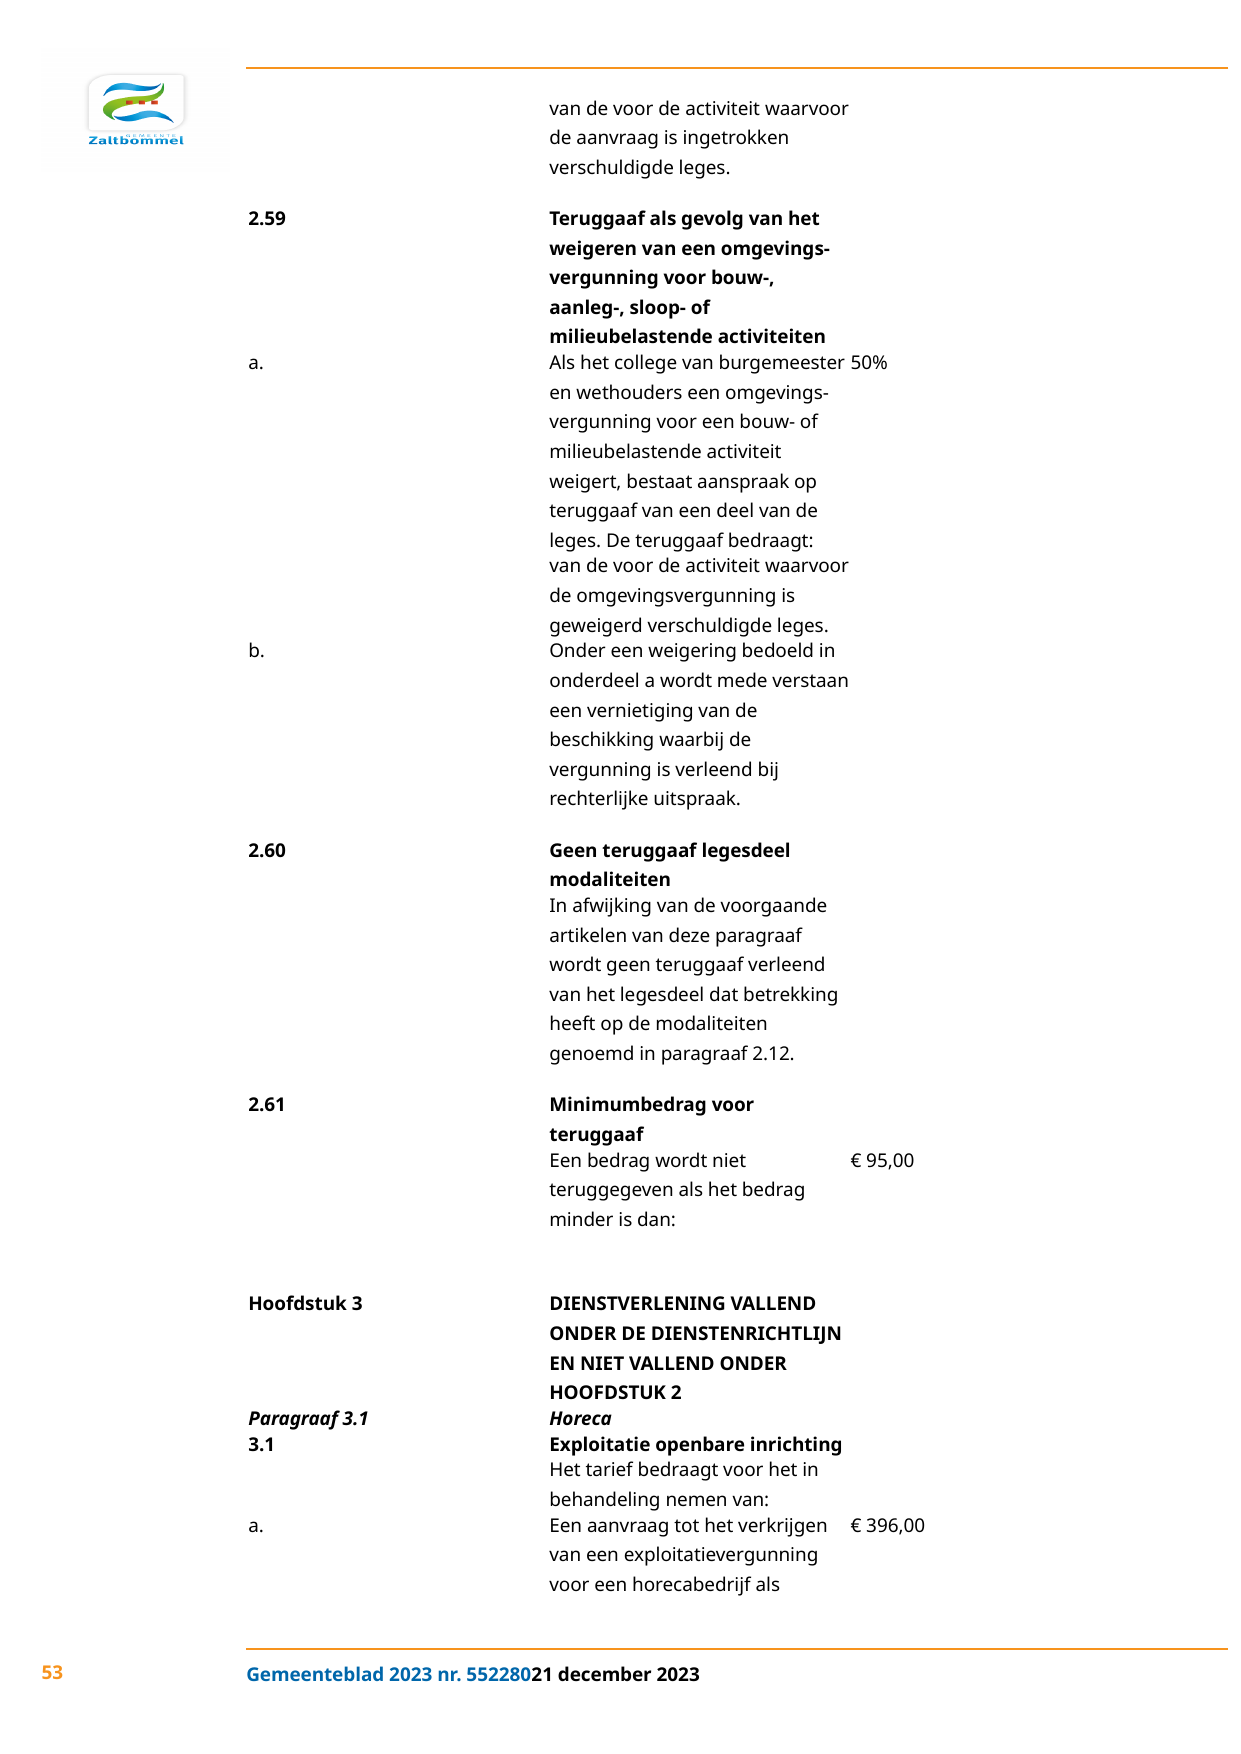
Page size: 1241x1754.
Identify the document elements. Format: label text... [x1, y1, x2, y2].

table_cell a. [248, 1512, 549, 1597]
table_cell b. [248, 638, 549, 811]
table_cell Teruggaaf als gevolg van het weigeren van een omgevings-vergunning voor bouw-, aanleg-, sloop- of milieubelastende activiteiten [549, 205, 850, 349]
table_cell [850, 837, 1152, 892]
table_cell [850, 1456, 1152, 1512]
table_cell [248, 811, 549, 837]
table_cell Geen teruggaaf legesdeel modaliteiten [549, 837, 850, 892]
table_cell € 95,00 [850, 1147, 1152, 1232]
picture [41, 47, 231, 172]
table_cell Het tarief bedraagt voor het in behandeling nemen van: [549, 1456, 850, 1512]
table_cell Een bedrag wordt niet teruggegeven als het bedrag minder is dan: [549, 1147, 850, 1232]
table_cell [850, 205, 1152, 349]
table_cell 2.61 [248, 1092, 549, 1147]
table_cell [850, 1405, 1152, 1431]
table_cell [850, 638, 1152, 811]
table_cell [850, 1232, 1152, 1258]
table_header [850, 1291, 1152, 1405]
table_cell Paragraaf 3.1 [248, 1405, 549, 1431]
table_cell van de voor de activiteit waarvoor de aanvraag is ingetrokken verschuldigde leges. [549, 95, 850, 180]
table_cell [850, 180, 1152, 205]
table_cell [850, 1092, 1152, 1147]
table_cell [549, 180, 850, 205]
table_cell 50% [850, 350, 1152, 553]
table_cell In afwijking van de voorgaande artikelen van deze paragraaf wordt geen teruggaaf verleend van het legesdeel dat betrekking heeft op de modaliteiten genoemd in paragraaf 2.12. [549, 892, 850, 1066]
table_header Hoofdstuk 3 [248, 1291, 549, 1405]
table_cell [549, 1232, 850, 1258]
table_cell Minimumbedrag voor teruggaaf [549, 1092, 850, 1147]
table_cell [248, 892, 549, 1066]
table_cell 2.59 [248, 205, 549, 349]
table_cell [549, 811, 850, 837]
table_cell [549, 1066, 850, 1092]
table_cell [850, 811, 1152, 837]
table_cell Een aanvraag tot het verkrijgen van een exploitatievergunning voor een horecabedrijf als [549, 1512, 850, 1597]
table_cell [248, 95, 549, 180]
table_cell [248, 553, 549, 638]
table_cell [248, 1066, 549, 1092]
table_cell [850, 553, 1152, 638]
table_cell Horeca [549, 1405, 850, 1431]
table_cell [850, 892, 1152, 1066]
table_cell [248, 1456, 549, 1512]
table_cell Als het college van burgemeester en wethouders een omgevings-vergunning voor een bouw- of milieubelastende activiteit weigert, bestaat aanspraak op teruggaaf van een deel van de leges. De teruggaaf bedraagt: [549, 350, 850, 553]
table_cell [850, 95, 1152, 180]
table_cell van de voor de activiteit waarvoor de omgevingsvergunning is geweigerd verschuldigde leges. [549, 553, 850, 638]
table_cell [850, 1066, 1152, 1092]
table_cell Exploitatie openbare inrichting [549, 1431, 850, 1456]
table_cell a. [248, 350, 549, 553]
table_cell 2.60 [248, 837, 549, 892]
table_cell 3.1 [248, 1431, 549, 1456]
table_cell Onder een weigering bedoeld in onderdeel a wordt mede verstaan een vernietiging van de beschikking waarbij de vergunning is verleend bij rechterlijke uitspraak. [549, 638, 850, 811]
table_cell € 396,00 [850, 1512, 1152, 1597]
table_cell [248, 180, 549, 205]
table_header DIENSTVERLENING VALLEND ONDER DE DIENSTENRICHTLIJN EN NIET VALLEND ONDER HOOFDSTUK 2 [549, 1291, 850, 1405]
table_cell [850, 1431, 1152, 1456]
table_cell [248, 1147, 549, 1232]
table_cell [248, 1232, 549, 1258]
